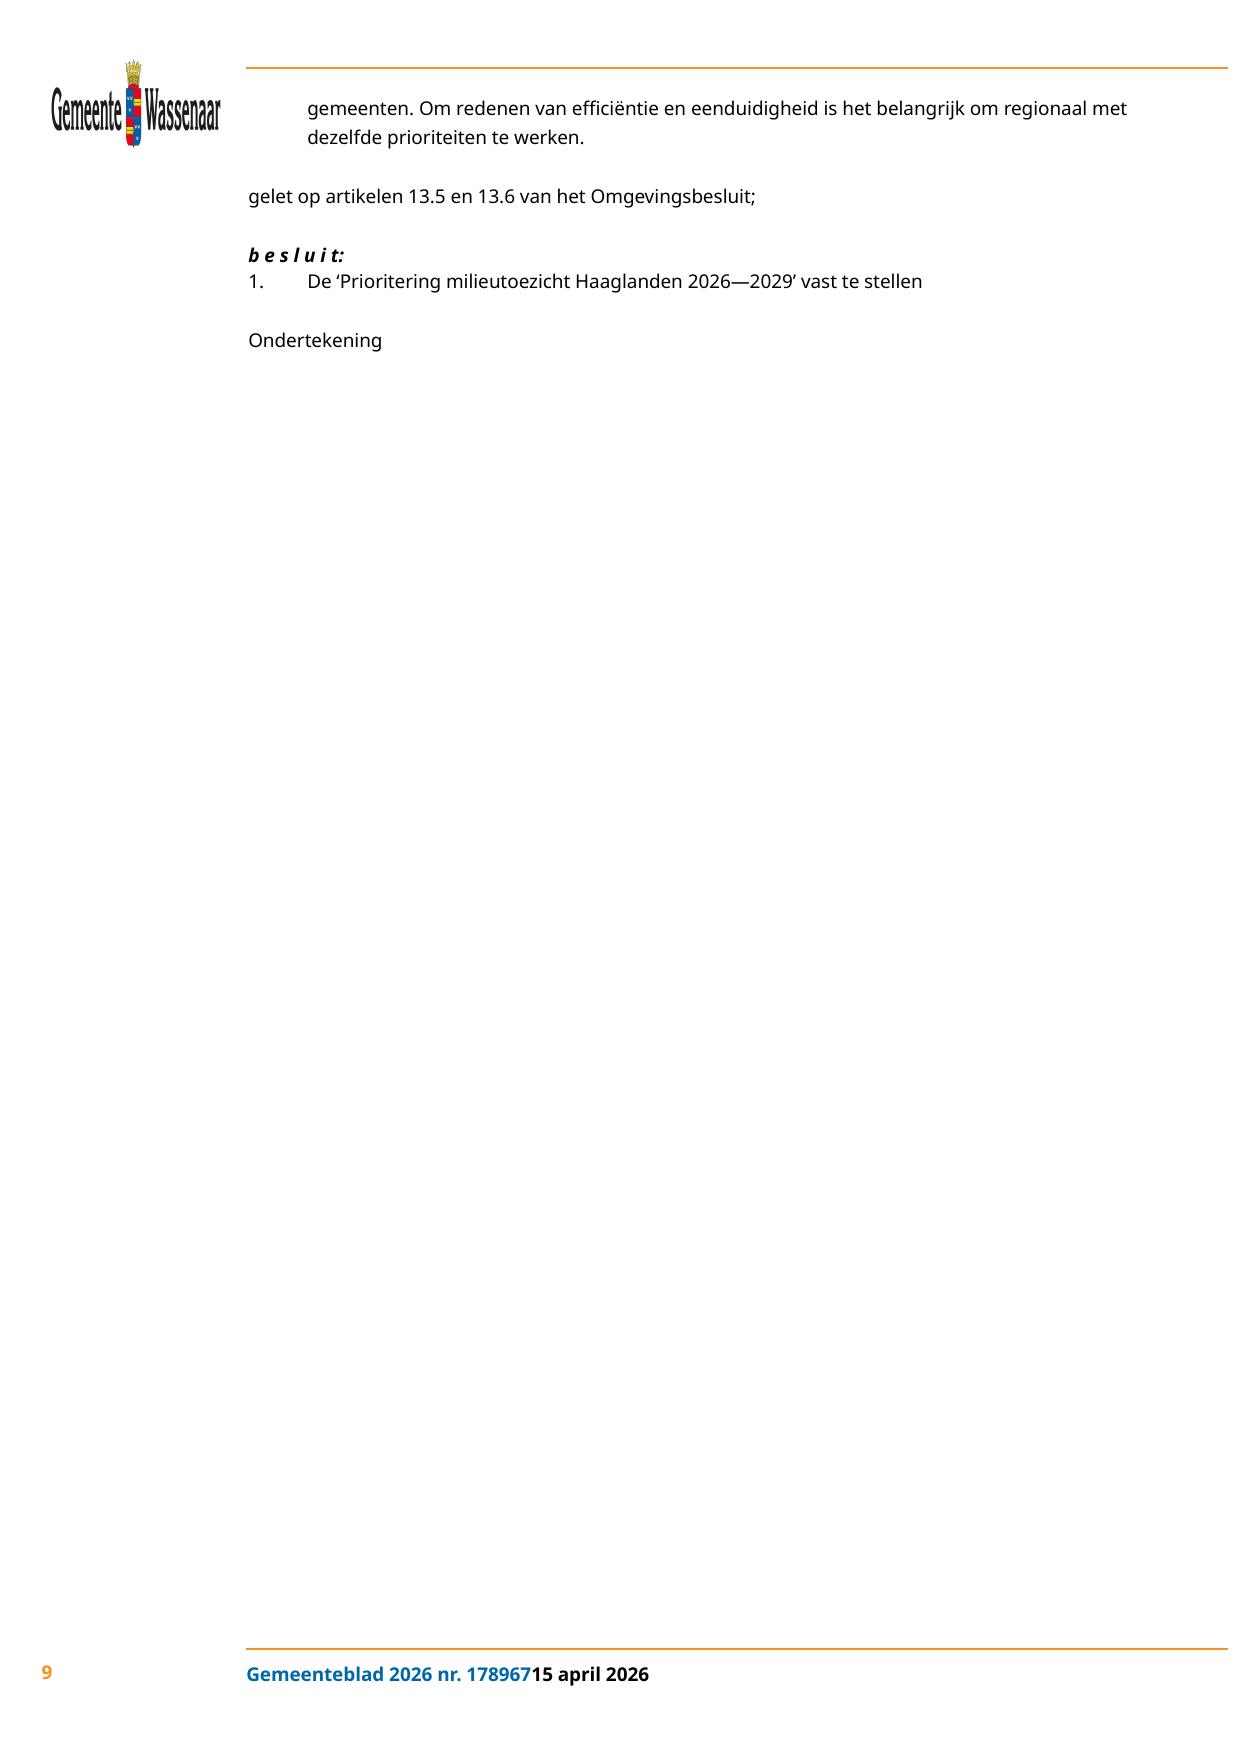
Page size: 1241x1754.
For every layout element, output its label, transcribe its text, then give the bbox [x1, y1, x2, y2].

text b e s l u i t: [248, 243, 1152, 268]
text Ondertekening [248, 328, 1152, 353]
picture [41, 47, 231, 172]
list gemeenten. Om redenen van efficiëntie en eenduidigheid is het belangrijk om regionaal met dezelfde prioriteiten te werken. [248, 95, 1152, 150]
text gelet op artikelen 13.5 en 13.6 van het Omgevingsbesluit; [248, 183, 1152, 209]
list De ‘Prioritering milieutoezicht Haaglanden 2026—2029’ vast te stellen [248, 268, 1152, 294]
